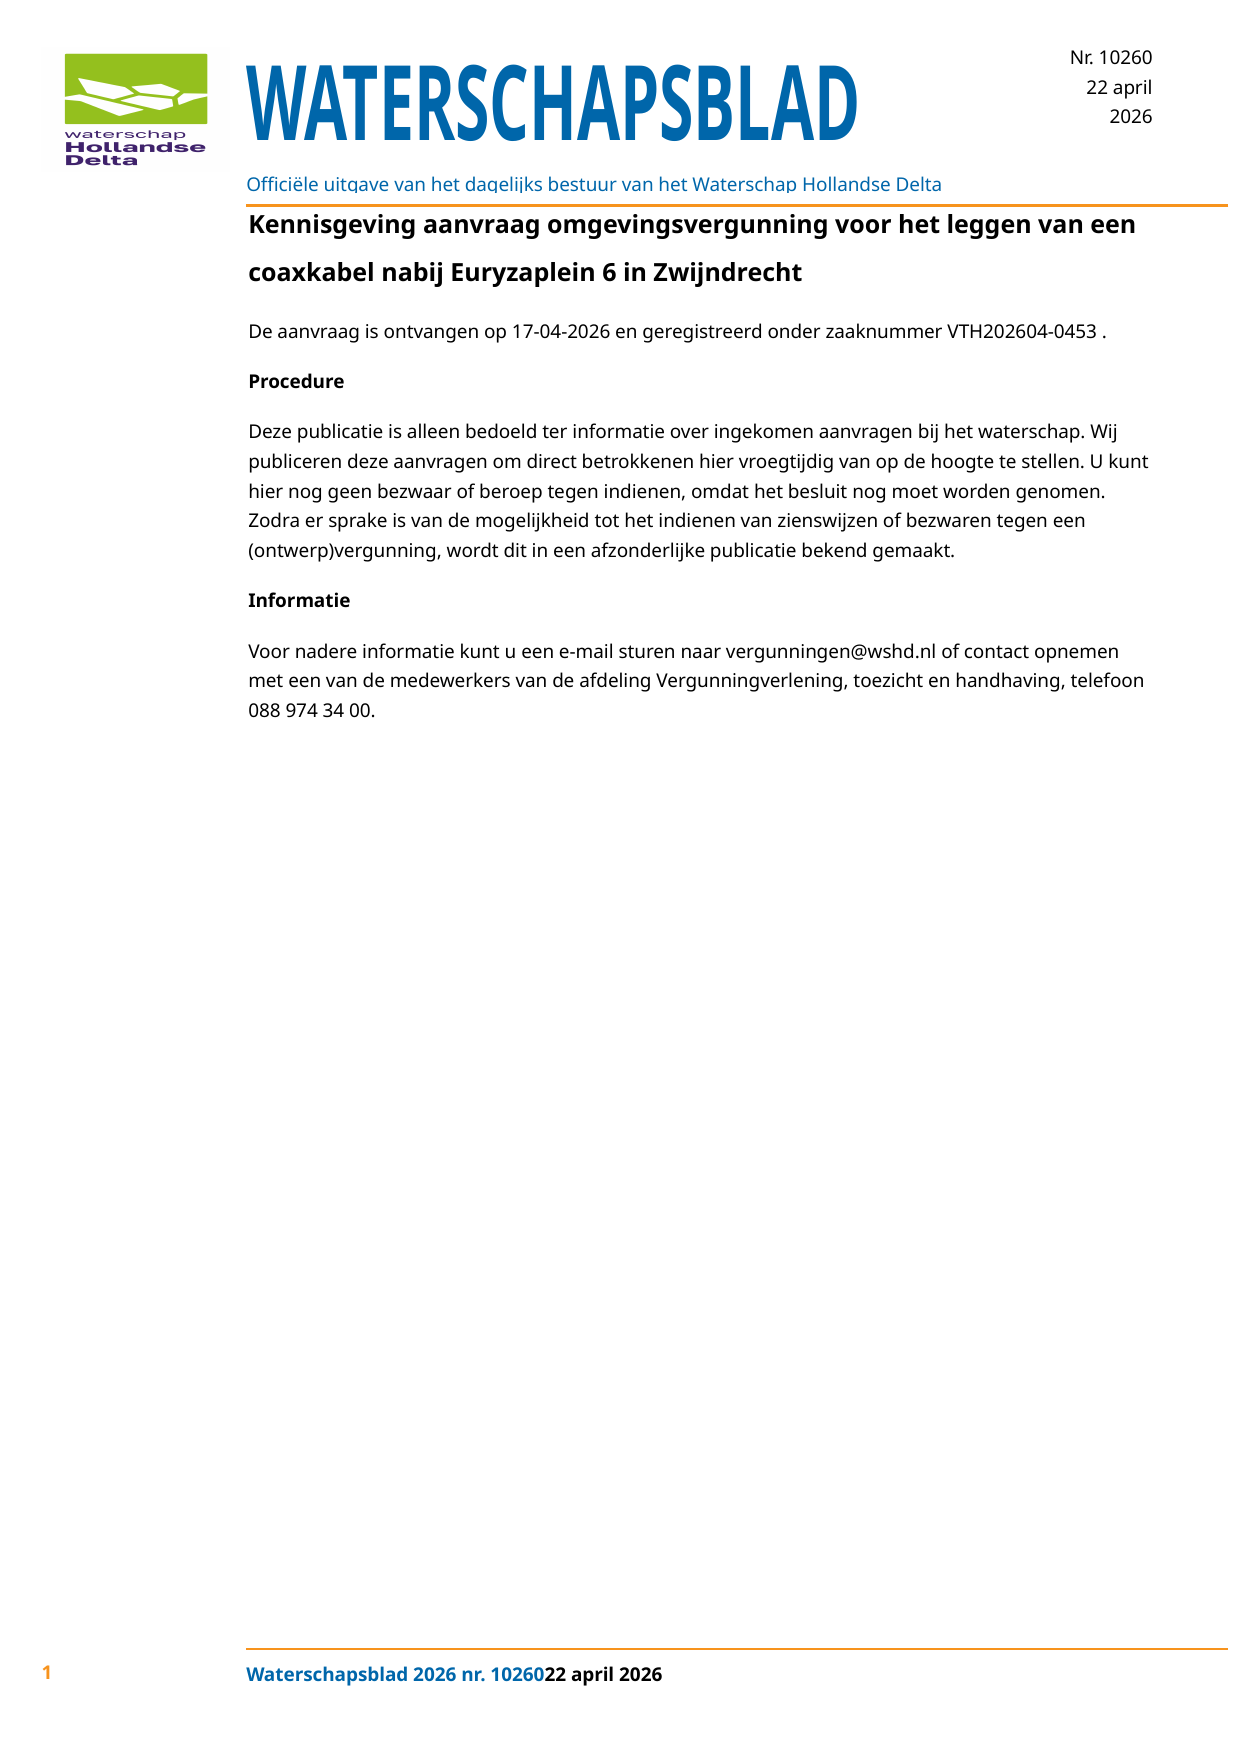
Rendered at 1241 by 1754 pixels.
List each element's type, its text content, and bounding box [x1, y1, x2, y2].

picture [41, 47, 231, 172]
text Kennisgeving aanvraag omgevingsvergunning voor het leggen van een coaxkabel nabij Euryzaplein 6 in Zwijndrecht [248, 207, 1152, 288]
text Deze publicatie is alleen bedoeld ter informatie over ingekomen aanvragen bij het waterschap. Wij publiceren deze aanvragen om direct betrokkenen hier vroegtijdig van op de hoogte te stellen. U kunt hier nog geen bezwaar of beroep tegen indienen, omdat het besluit nog moet worden genomen. Zodra er sprake is van de mogelijkheid tot het indienen van zienswijzen of bezwaren tegen een (ontwerp)vergunning, wordt dit in een afzonderlijke publicatie bekend gemaakt. [248, 419, 1152, 563]
text Procedure [248, 368, 1152, 394]
text Voor nadere informatie kunt u een e-mail sturen naar vergunningen@wshd.nl of contact opnemen met een van de medewerkers van de afdeling Vergunningverlening, toezicht en handhaving, telefoon 088 974 34 00. [248, 638, 1152, 723]
text Informatie [248, 587, 1152, 613]
text De aanvraag is ontvangen op 17-04-2026 en geregistreerd onder zaaknummer VTH202604-0453 . [248, 318, 1152, 344]
